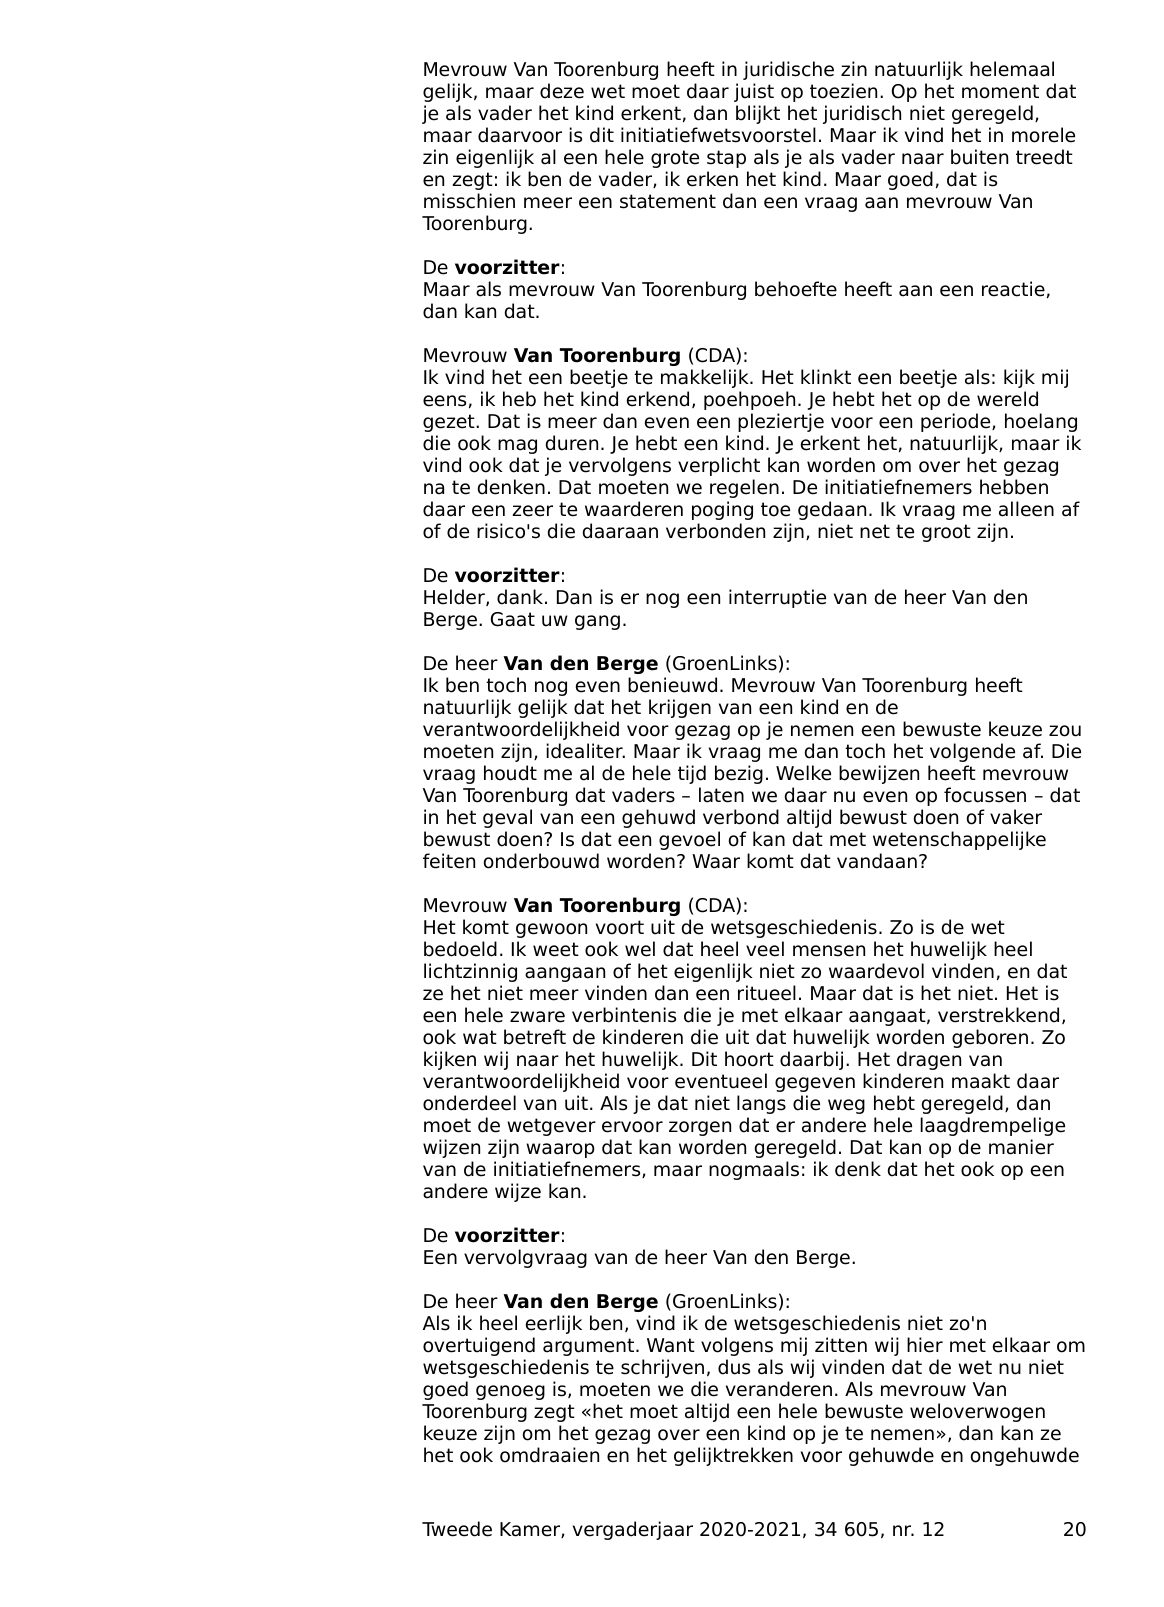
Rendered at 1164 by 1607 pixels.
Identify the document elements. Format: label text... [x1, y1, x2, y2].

text Mevrouw Van Toorenburg heeft in juridische zin natuurlijk helemaal gelijk, maar deze wet moet daar juist op toezien. Op het moment dat je als vader het kind erkent, dan blijkt het juridisch niet geregeld, maar daarvoor is dit initiatiefwetsvoorstel. Maar ik vind het in morele zin eigenlijk al een hele grote stap als je als vader naar buiten treedt en zegt: ik ben de vader, ik erken het kind. Maar goed, dat is misschien meer een statement dan een vraag aan mevrouw Van Toorenburg. [422, 59, 1087, 235]
text Mevrouw Van Toorenburg (CDA): [422, 345, 1087, 367]
text Mevrouw Van Toorenburg (CDA): [422, 895, 1087, 917]
text De voorzitter: [422, 1225, 1087, 1247]
text Maar als mevrouw Van Toorenburg behoefte heeft aan een reactie, dan kan dat. [422, 279, 1087, 323]
text Ik ben toch nog even benieuwd. Mevrouw Van Toorenburg heeft natuurlijk gelijk dat het krijgen van een kind en de verantwoordelijkheid voor gezag op je nemen een bewuste keuze zou moeten zijn, idealiter. Maar ik vraag me dan toch het volgende af. Die vraag houdt me al de hele tijd bezig. Welke bewijzen heeft mevrouw Van Toorenburg dat vaders – laten we daar nu even op focussen – dat in het geval van een gehuwd verbond altijd bewust doen of vaker bewust doen? Is dat een gevoel of kan dat met wetenschappelijke feiten onderbouwd worden? Waar komt dat vandaan? [422, 675, 1087, 873]
text Een vervolgvraag van de heer Van den Berge. [422, 1247, 1087, 1269]
text De heer Van den Berge (GroenLinks): [422, 1291, 1087, 1313]
text Helder, dank. Dan is er nog een interruptie van de heer Van den Berge. Gaat uw gang. [422, 587, 1087, 631]
text De voorzitter: [422, 565, 1087, 587]
text De heer Van den Berge (GroenLinks): [422, 653, 1087, 675]
text Ik vind het een beetje te makkelijk. Het klinkt een beetje als: kijk mij eens, ik heb het kind erkend, poehpoeh. Je hebt het op de wereld gezet. Dat is meer dan even een pleziertje voor een periode, hoelang die ook mag duren. Je hebt een kind. Je erkent het, natuurlijk, maar ik vind ook dat je vervolgens verplicht kan worden om over het gezag na te denken. Dat moeten we regelen. De initiatiefnemers hebben daar een zeer te waarderen poging toe gedaan. Ik vraag me alleen af of de risico's die daaraan verbonden zijn, niet net te groot zijn. [422, 367, 1087, 543]
text Als ik heel eerlijk ben, vind ik de wetsgeschiedenis niet zo'n overtuigend argument. Want volgens mij zitten wij hier met elkaar om wetsgeschiedenis te schrijven, dus als wij vinden dat de wet nu niet goed genoeg is, moeten we die veranderen. Als mevrouw Van Toorenburg zegt «het moet altijd een hele bewuste weloverwogen keuze zijn om het gezag over een kind op je te nemen», dan kan ze het ook omdraaien en het gelijktrekken voor gehuwde en ongehuwde [422, 1313, 1087, 1467]
text De voorzitter: [422, 257, 1087, 279]
text Het komt gewoon voort uit de wetsgeschiedenis. Zo is de wet bedoeld. Ik weet ook wel dat heel veel mensen het huwelijk heel lichtzinnig aangaan of het eigenlijk niet zo waardevol vinden, en dat ze het niet meer vinden dan een ritueel. Maar dat is het niet. Het is een hele zware verbintenis die je met elkaar aangaat, verstrekkend, ook wat betreft de kinderen die uit dat huwelijk worden geboren. Zo kijken wij naar het huwelijk. Dit hoort daarbij. Het dragen van verantwoordelijkheid voor eventueel gegeven kinderen maakt daar onderdeel van uit. Als je dat niet langs die weg hebt geregeld, dan moet de wetgever ervoor zorgen dat er andere hele laagdrempelige wijzen zijn waarop dat kan worden geregeld. Dat kan op de manier van de initiatiefnemers, maar nogmaals: ik denk dat het ook op een andere wijze kan. [422, 917, 1087, 1203]
